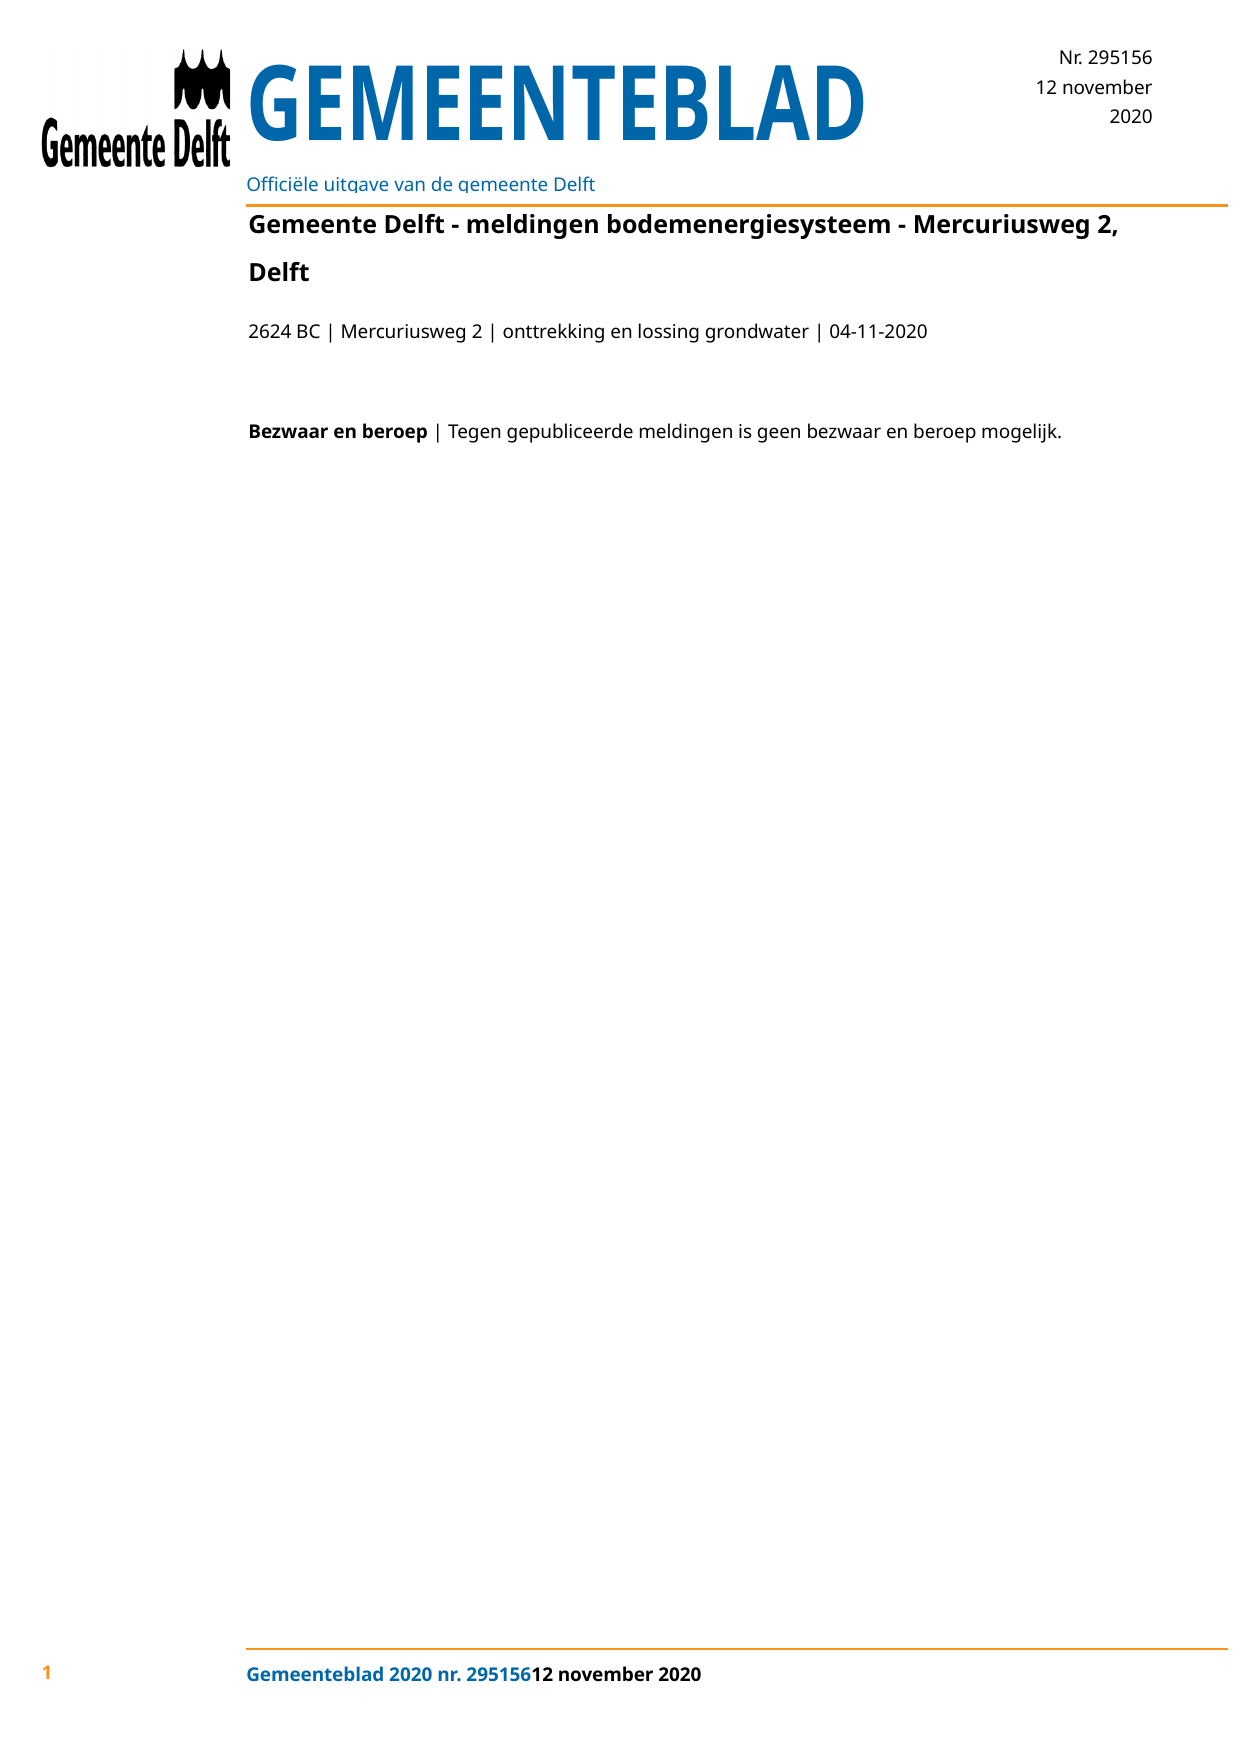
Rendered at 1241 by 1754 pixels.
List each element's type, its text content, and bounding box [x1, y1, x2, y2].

text Bezwaar en beroep | Tegen gepubliceerde meldingen is geen bezwaar en beroep mogelijk. [248, 419, 1152, 444]
text 2624 BC | Mercuriusweg 2 | onttrekking en lossing grondwater | 04-11-2020 [248, 318, 1152, 344]
picture [41, 47, 231, 172]
text Gemeente Delft - meldingen bodemenergiesysteem - Mercuriusweg 2, Delft [248, 207, 1152, 288]
